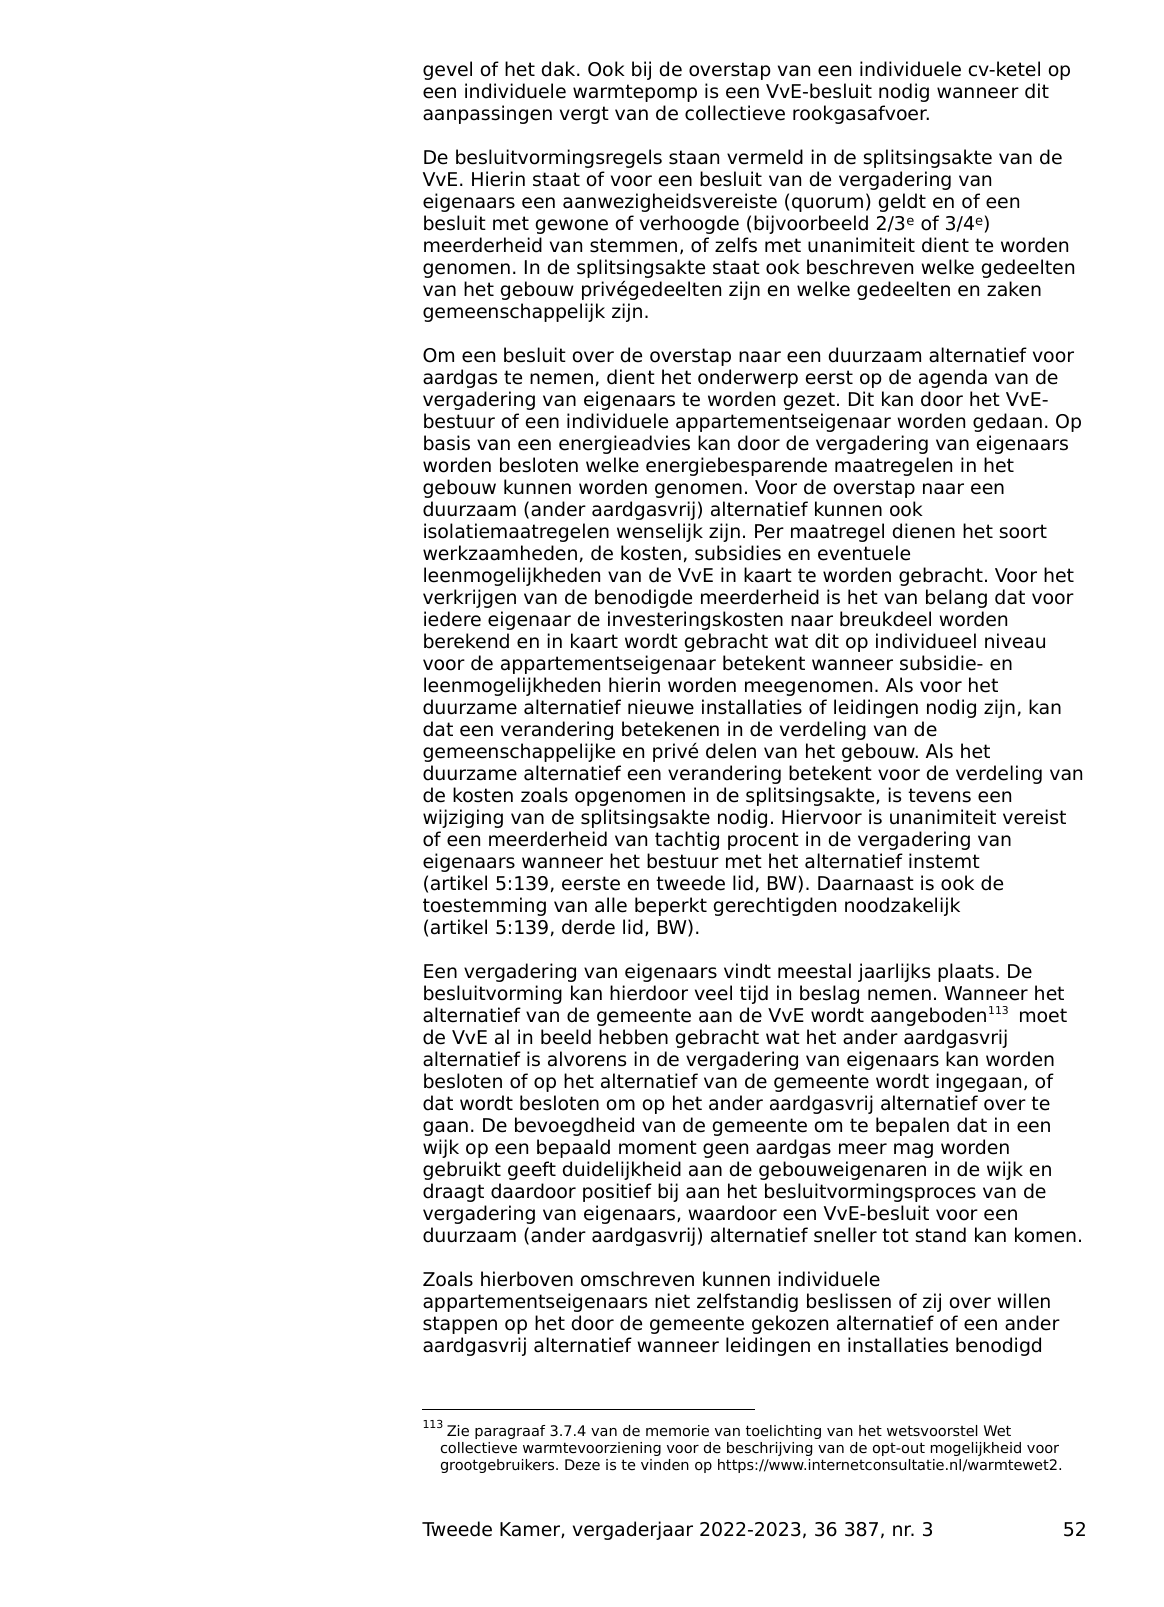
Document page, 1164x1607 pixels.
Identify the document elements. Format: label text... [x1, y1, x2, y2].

text Om een besluit over de overstap naar een duurzaam alternatief voor aardgas te nemen, dient het onderwerp eerst op de agenda van de vergadering van eigenaars te worden gezet. Dit kan door het VvE-bestuur of een individuele appartementseigenaar worden gedaan. Op basis van een energieadvies kan door de vergadering van eigenaars worden besloten welke energiebesparende maatregelen in het gebouw kunnen worden genomen. Voor de overstap naar een duurzaam (ander aardgasvrij) alternatief kunnen ook isolatiemaatregelen wenselijk zijn. Per maatregel dienen het soort werkzaamheden, de kosten, subsidies en eventuele leenmogelijkheden van de VvE in kaart te worden gebracht. Voor het verkrijgen van de benodigde meerderheid is het van belang dat voor iedere eigenaar de investeringskosten naar breukdeel worden berekend en in kaart wordt gebracht wat dit op individueel niveau voor de appartementseigenaar betekent wanneer subsidie- en leenmogelijkheden hierin worden meegenomen. Als voor het duurzame alternatief nieuwe installaties of leidingen nodig zijn, kan dat een verandering betekenen in de verdeling van de gemeenschappelijke en privé delen van het gebouw. Als het duurzame alternatief een verandering betekent voor de verdeling van de kosten zoals opgenomen in de splitsingsakte, is tevens een wijziging van de splitsingsakte nodig. Hiervoor is unanimiteit vereist of een meerderheid van tachtig procent in de vergadering van eigenaars wanneer het bestuur met het alternatief instemt (artikel 5:139, eerste en tweede lid, BW). Daarnaast is ook de toestemming van alle beperkt gerechtigden noodzakelijk (artikel 5:139, derde lid, BW). [422, 345, 1087, 939]
text De besluitvormingsregels staan vermeld in de splitsingsakte van de VvE. Hierin staat of voor een besluit van de vergadering van eigenaars een aanwezigheidsvereiste (quorum) geldt en of een besluit met gewone of verhoogde (bijvoorbeeld 2/3e of 3/4e) meerderheid van stemmen, of zelfs met unanimiteit dient te worden genomen. In de splitsingsakte staat ook beschreven welke gedeelten van het gebouw privégedeelten zijn en welke gedeelten en zaken gemeenschappelijk zijn. [422, 147, 1087, 323]
text Zoals hierboven omschreven kunnen individuele appartementseigenaars niet zelfstandig beslissen of zij over willen stappen op het door de gemeente gekozen alternatief of een ander aardgasvrij alternatief wanneer leidingen en installaties benodigd [422, 1269, 1087, 1357]
text Zie paragraaf 3.7.4 van de memorie van toelichting van het wetsvoorstel Wet collectieve warmtevoorziening voor de beschrijving van de opt-out mogelijkheid voor grootgebruikers. Deze is te vinden op https://www.internetconsultatie.nl/warmtewet2. [422, 1418, 1087, 1474]
text gevel of het dak. Ook bij de overstap van een individuele cv-ketel op een individuele warmtepomp is een VvE-besluit nodig wanneer dit aanpassingen vergt van de collectieve rookgasafvoer. [422, 59, 1087, 125]
text Een vergadering van eigenaars vindt meestal jaarlijks plaats. De besluitvorming kan hierdoor veel tijd in beslag nemen. Wanneer het alternatief van de gemeente aan de VvE wordt aangeboden moet de VvE al in beeld hebben gebracht wat het ander aardgasvrij alternatief is alvorens in de vergadering van eigenaars kan worden besloten of op het alternatief van de gemeente wordt ingegaan, of dat wordt besloten om op het ander aardgasvrij alternatief over te gaan. De bevoegdheid van de gemeente om te bepalen dat in een wijk op een bepaald moment geen aardgas meer mag worden gebruikt geeft duidelijkheid aan de gebouweigenaren in de wijk en draagt daardoor positief bij aan het besluitvormingsproces van de vergadering van eigenaars, waardoor een VvE-besluit voor een duurzaam (ander aardgasvrij) alternatief sneller tot stand kan komen. [422, 961, 1087, 1247]
